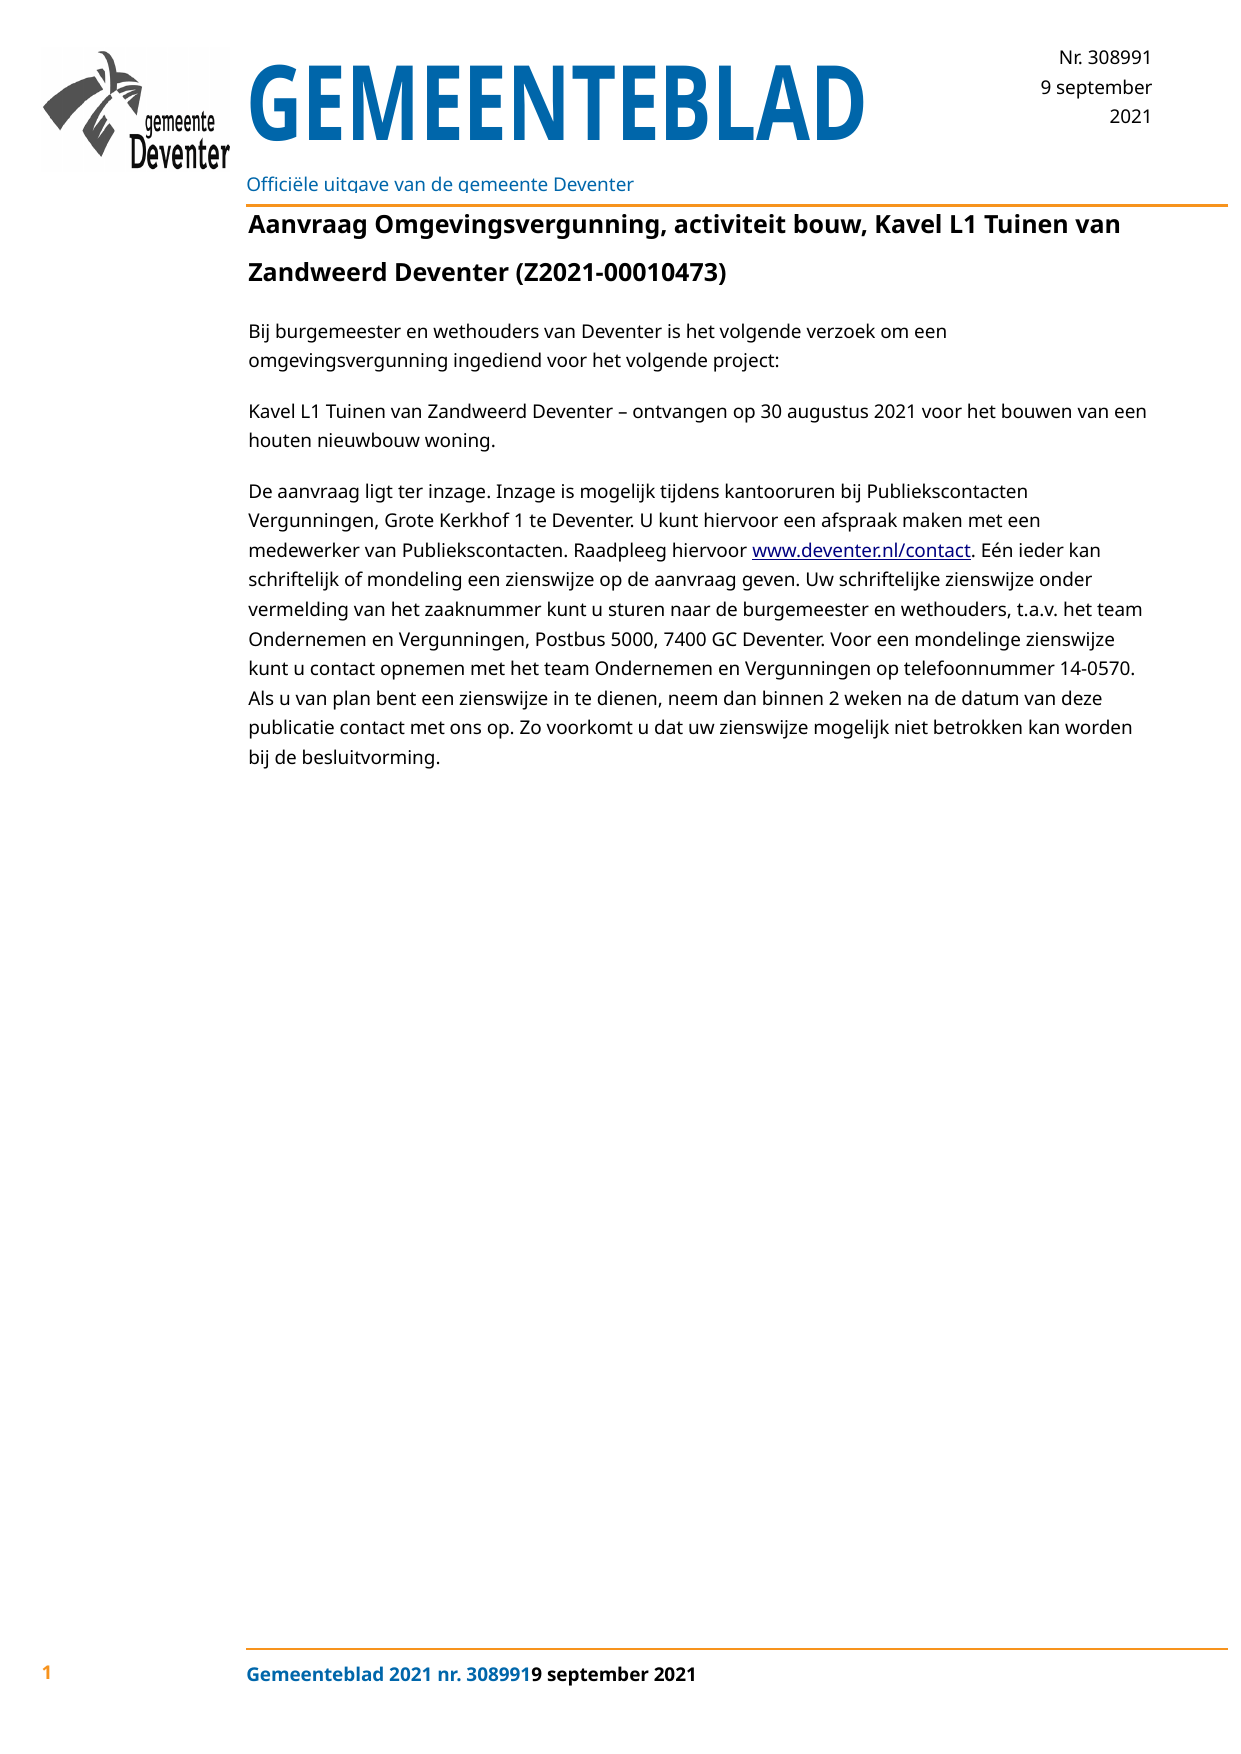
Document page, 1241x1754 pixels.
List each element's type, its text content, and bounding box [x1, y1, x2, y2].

picture [41, 47, 231, 172]
text Aanvraag Omgevingsvergunning, activiteit bouw, Kavel L1 Tuinen van Zandweerd Deventer (Z2021-00010473) [248, 207, 1152, 288]
text Bij burgemeester en wethouders van Deventer is het volgende verzoek om een omgevingsvergunning ingediend voor het volgende project: [248, 318, 1152, 373]
text Kavel L1 Tuinen van Zandweerd Deventer – ontvangen op 30 augustus 2021 voor het bouwen van een houten nieuwbouw woning. [248, 398, 1152, 453]
text De aanvraag ligt ter inzage. Inzage is mogelijk tijdens kantooruren bij Publiekscontacten Vergunningen, Grote Kerkhof 1 te Deventer. U kunt hiervoor een afspraak maken met een medewerker van Publiekscontacten. Raadpleeg hiervoor www.deventer.nl/contact. Eén ieder kan schriftelijk of mondeling een zienswijze op de aanvraag geven. Uw schriftelijke zienswijze onder vermelding van het zaaknummer kunt u sturen naar de burgemeester en wethouders, t.a.v. het team Ondernemen en Vergunningen, Postbus 5000, 7400 GC Deventer. Voor een mondelinge zienswijze kunt u contact opnemen met het team Ondernemen en Vergunningen op telefoonnummer 14-0570. Als u van plan bent een zienswijze in te dienen, neem dan binnen 2 weken na de datum van deze publicatie contact met ons op. Zo voorkomt u dat uw zienswijze mogelijk niet betrokken kan worden bij de besluitvorming. [248, 478, 1152, 770]
